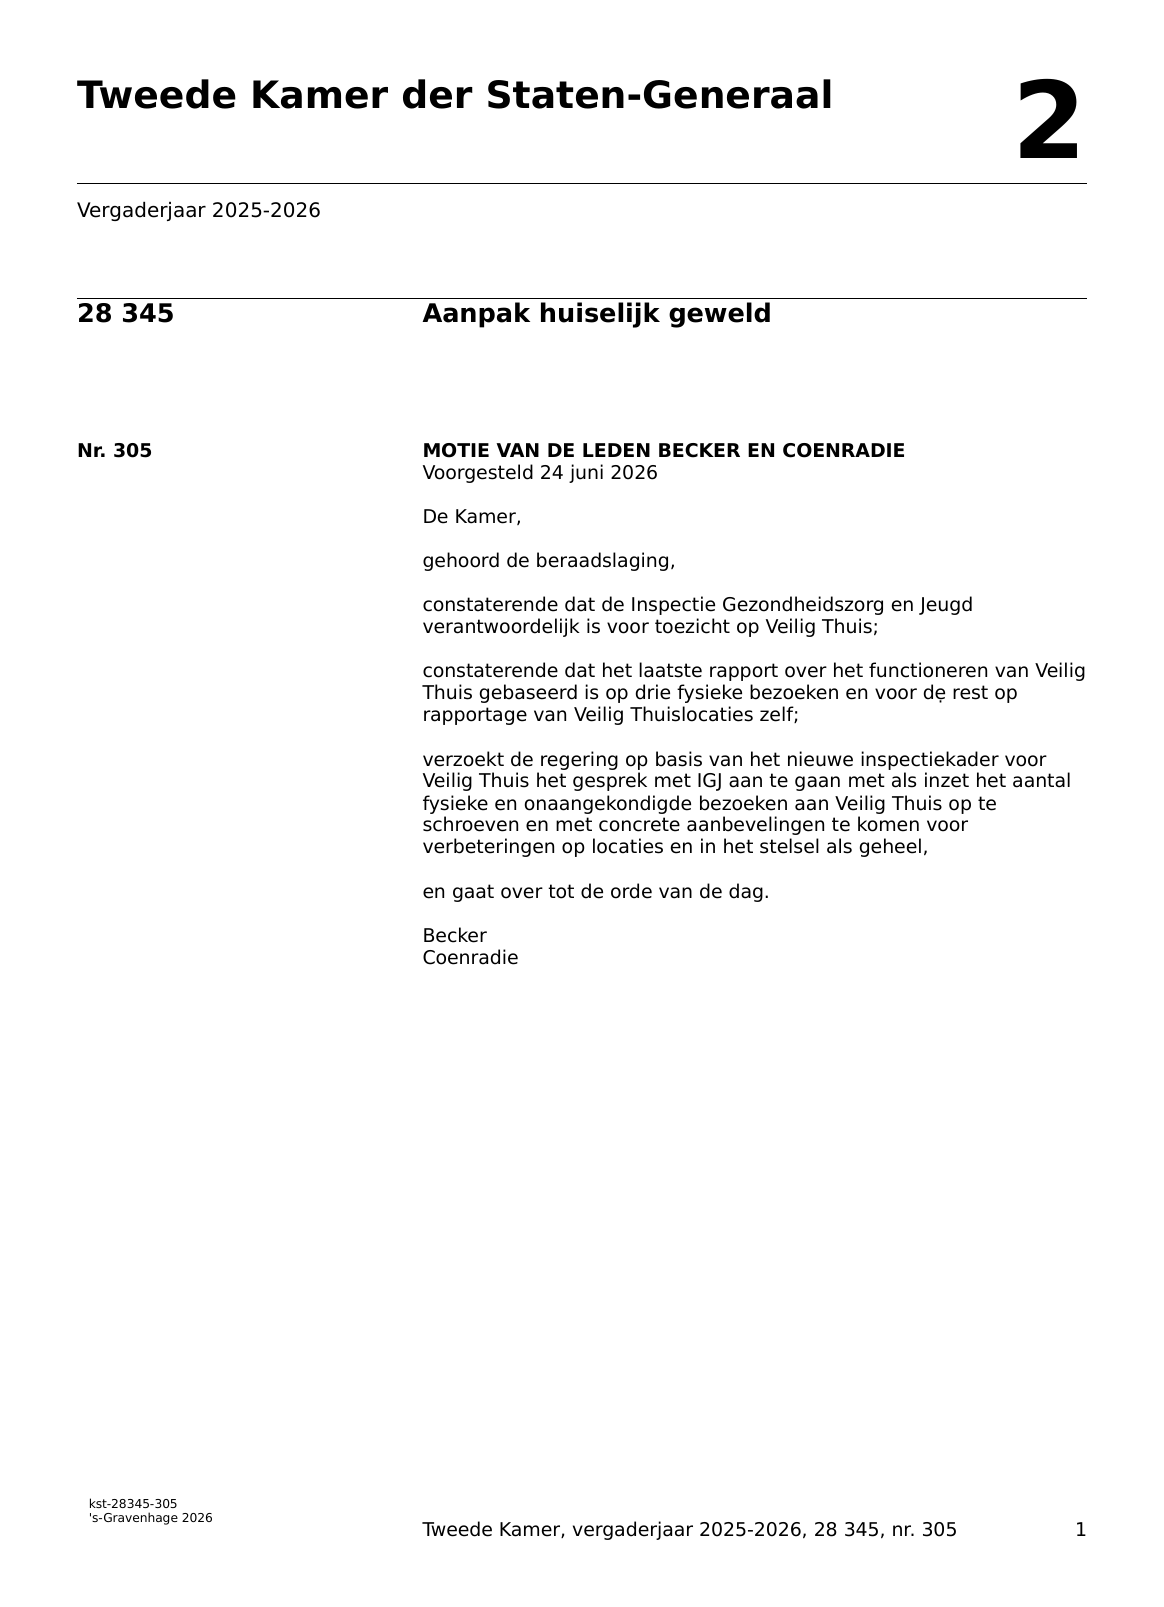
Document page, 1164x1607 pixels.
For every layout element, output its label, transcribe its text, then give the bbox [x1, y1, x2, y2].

subtitle Nr. 305 MOTIE VAN DE LEDEN BECKER EN COENRADIE [77, 440, 1087, 462]
text constaterende dat het laatste rapport over het functioneren van Veilig Thuis gebaseerd is op drie fysieke bezoeken en voor dẹ rest op rapportage van Veilig Thuislocaties zelf; [422, 660, 1087, 726]
table_header Tweede Kamer der Staten-Generaal [77, 59, 886, 183]
text 's-Gravenhage 2026 [88, 1511, 323, 1525]
text kst-28345-305 [88, 1497, 323, 1511]
table_cell Vergaderjaar 2025-2026 [77, 184, 1087, 298]
text De Kamer, [422, 506, 1087, 528]
text verzoekt de regering op basis van het nieuwe inspectiekader voor Veilig Thuis het gesprek met IGJ aan te gaan met als inzet het aantal fysieke en onaangekondigde bezoeken aan Veilig Thuis op te schroeven en met concrete aanbevelingen te komen voor verbeteringen op locaties en in het stelsel als geheel, [422, 748, 1087, 858]
text gehoord de beraadslaging, [422, 550, 1087, 572]
text en gaat over tot de orde van de dag. [422, 881, 1087, 902]
table_header 2 [886, 59, 1087, 183]
text Coenradie [422, 947, 1087, 969]
text constaterende dat de Inspectie Gezondheidszorg en Jeugd verantwoordelijk is voor toezicht op Veilig Thuis; [422, 594, 1087, 638]
text Becker [422, 925, 1087, 947]
text Voorgesteld 24 juni 2026 [422, 462, 1087, 484]
subtitle 28 345 Aanpak huiselijk geweld [77, 299, 1087, 329]
